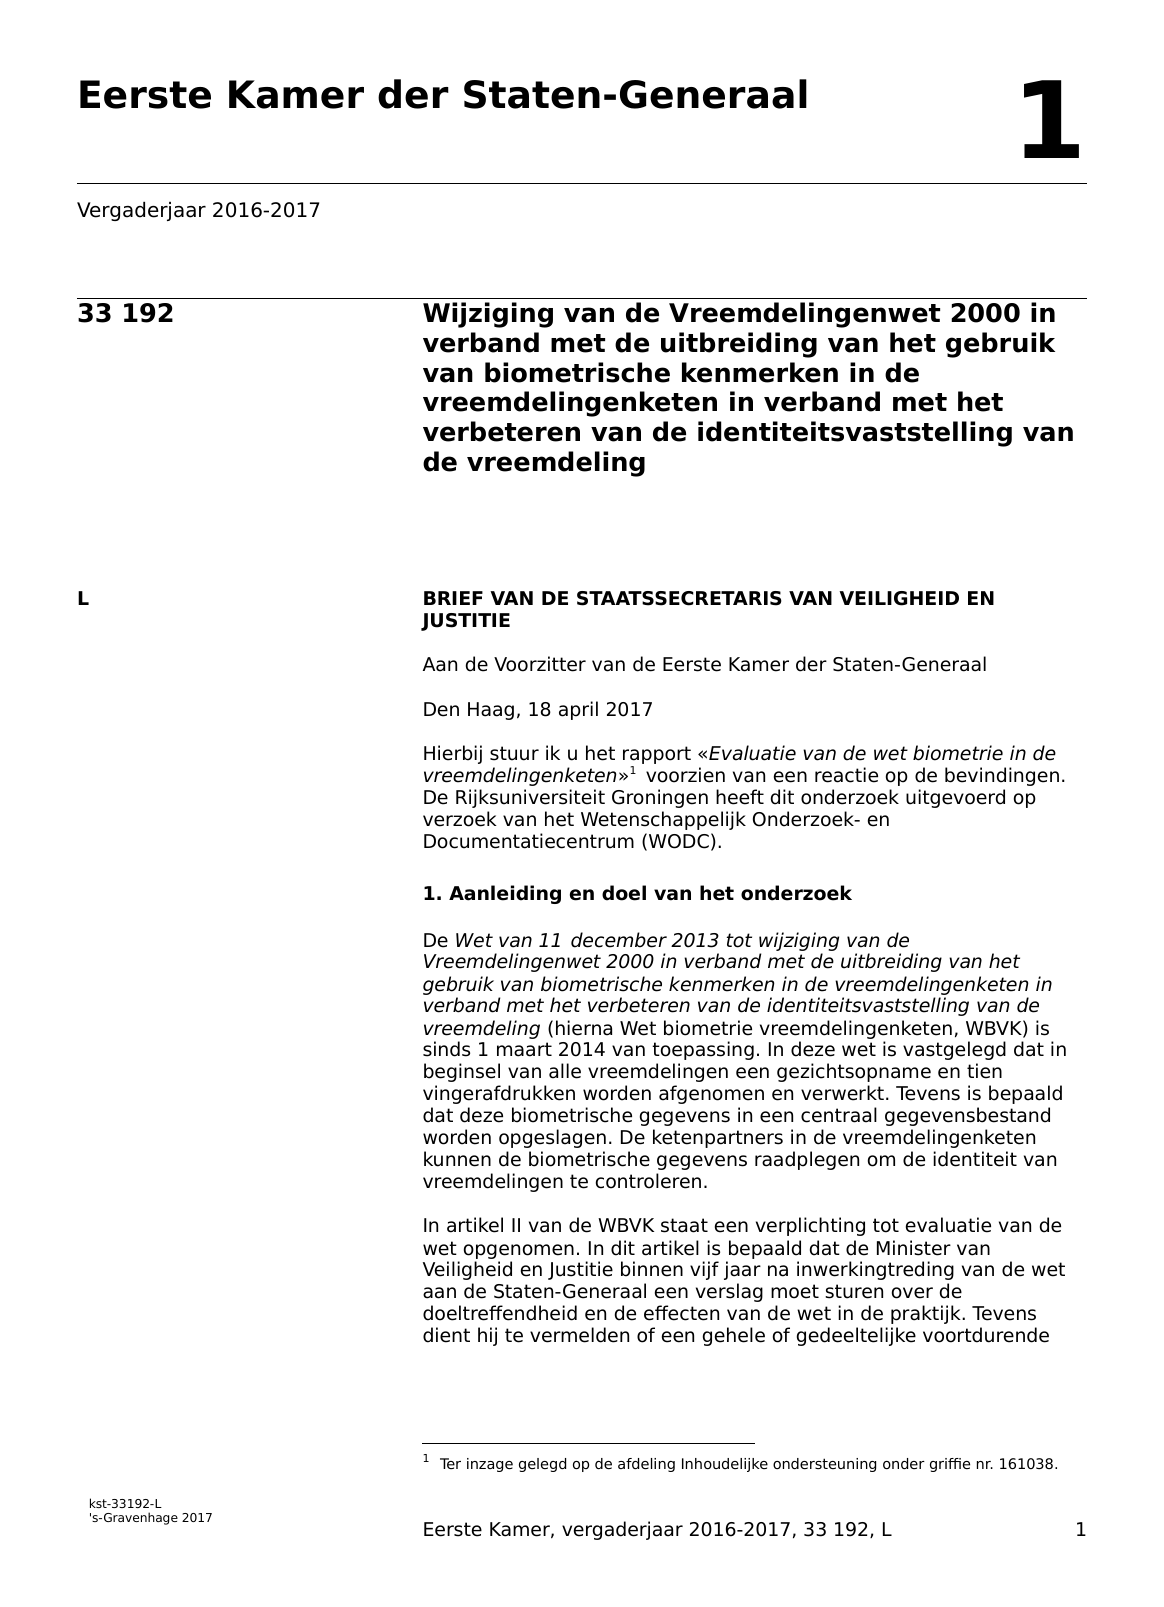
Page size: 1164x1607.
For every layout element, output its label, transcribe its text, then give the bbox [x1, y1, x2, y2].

text Den Haag, 18 april 2017 [422, 698, 1087, 720]
table_header Eerste Kamer der Staten-Generaal [77, 59, 886, 183]
text kst-33192-L [88, 1497, 323, 1511]
text De Wet van 11 december 2013 tot wijziging van de Vreemdelingenwet 2000 in verband met de uitbreiding van het gebruik van biometrische kenmerken in de vreemdelingenketen in verband met het verbeteren van de identiteitsvaststelling van de vreemdeling (hierna Wet biometrie vreemdelingenketen, WBVK) is sinds 1 maart 2014 van toepassing. In deze wet is vastgelegd dat in beginsel van alle vreemdelingen een gezichtsopname en tien vingerafdrukken worden afgenomen en verwerkt. Tevens is bepaald dat deze biometrische gegevens in een centraal gegevensbestand worden opgeslagen. De ketenpartners in de vreemdelingenketen kunnen de biometrische gegevens raadplegen om de identiteit van vreemdelingen te controleren. [422, 929, 1087, 1193]
text Hierbij stuur ik u het rapport «Evaluatie van de wet biometrie in de vreemdelingenketen» voorzien van een reactie op de bevindingen. De Rijksuniversiteit Groningen heeft dit onderzoek uitgevoerd op verzoek van het Wetenschappelijk Onderzoek- en Documentatiecentrum (WODC). [422, 743, 1087, 852]
text Aan de Voorzitter van de Eerste Kamer der Staten-Generaal [422, 654, 1087, 676]
subtitle 1. Aanleiding en doel van het onderzoek [422, 882, 1087, 904]
subtitle 33 192 Wijziging van de Vreemdelingenwet 2000 in verband met de uitbreiding van het gebruik van biometrische kenmerken in de vreemdelingenketen in verband met het verbeteren van de identiteitsvaststelling van de vreemdeling [77, 299, 1087, 477]
subtitle L BRIEF VAN DE STAATSSECRETARIS VAN VEILIGHEID EN JUSTITIE [77, 588, 1087, 632]
table_cell Vergaderjaar 2016-2017 [77, 184, 1087, 298]
text In artikel II van de WBVK staat een verplichting tot evaluatie van de wet opgenomen. In dit artikel is bepaald dat de Minister van Veiligheid en Justitie binnen vijf jaar na inwerkingtreding van de wet aan de Staten-Generaal een verslag moet sturen over de doeltreffendheid en de effecten van de wet in de praktijk. Tevens dient hij te vermelden of een gehele of gedeeltelijke voortdurende [422, 1215, 1087, 1347]
table_header 1 [886, 59, 1087, 183]
text Ter inzage gelegd op de afdeling Inhoudelijke ondersteuning onder griffie nr. 161038. [422, 1452, 1087, 1474]
text 's-Gravenhage 2017 [88, 1511, 323, 1525]
